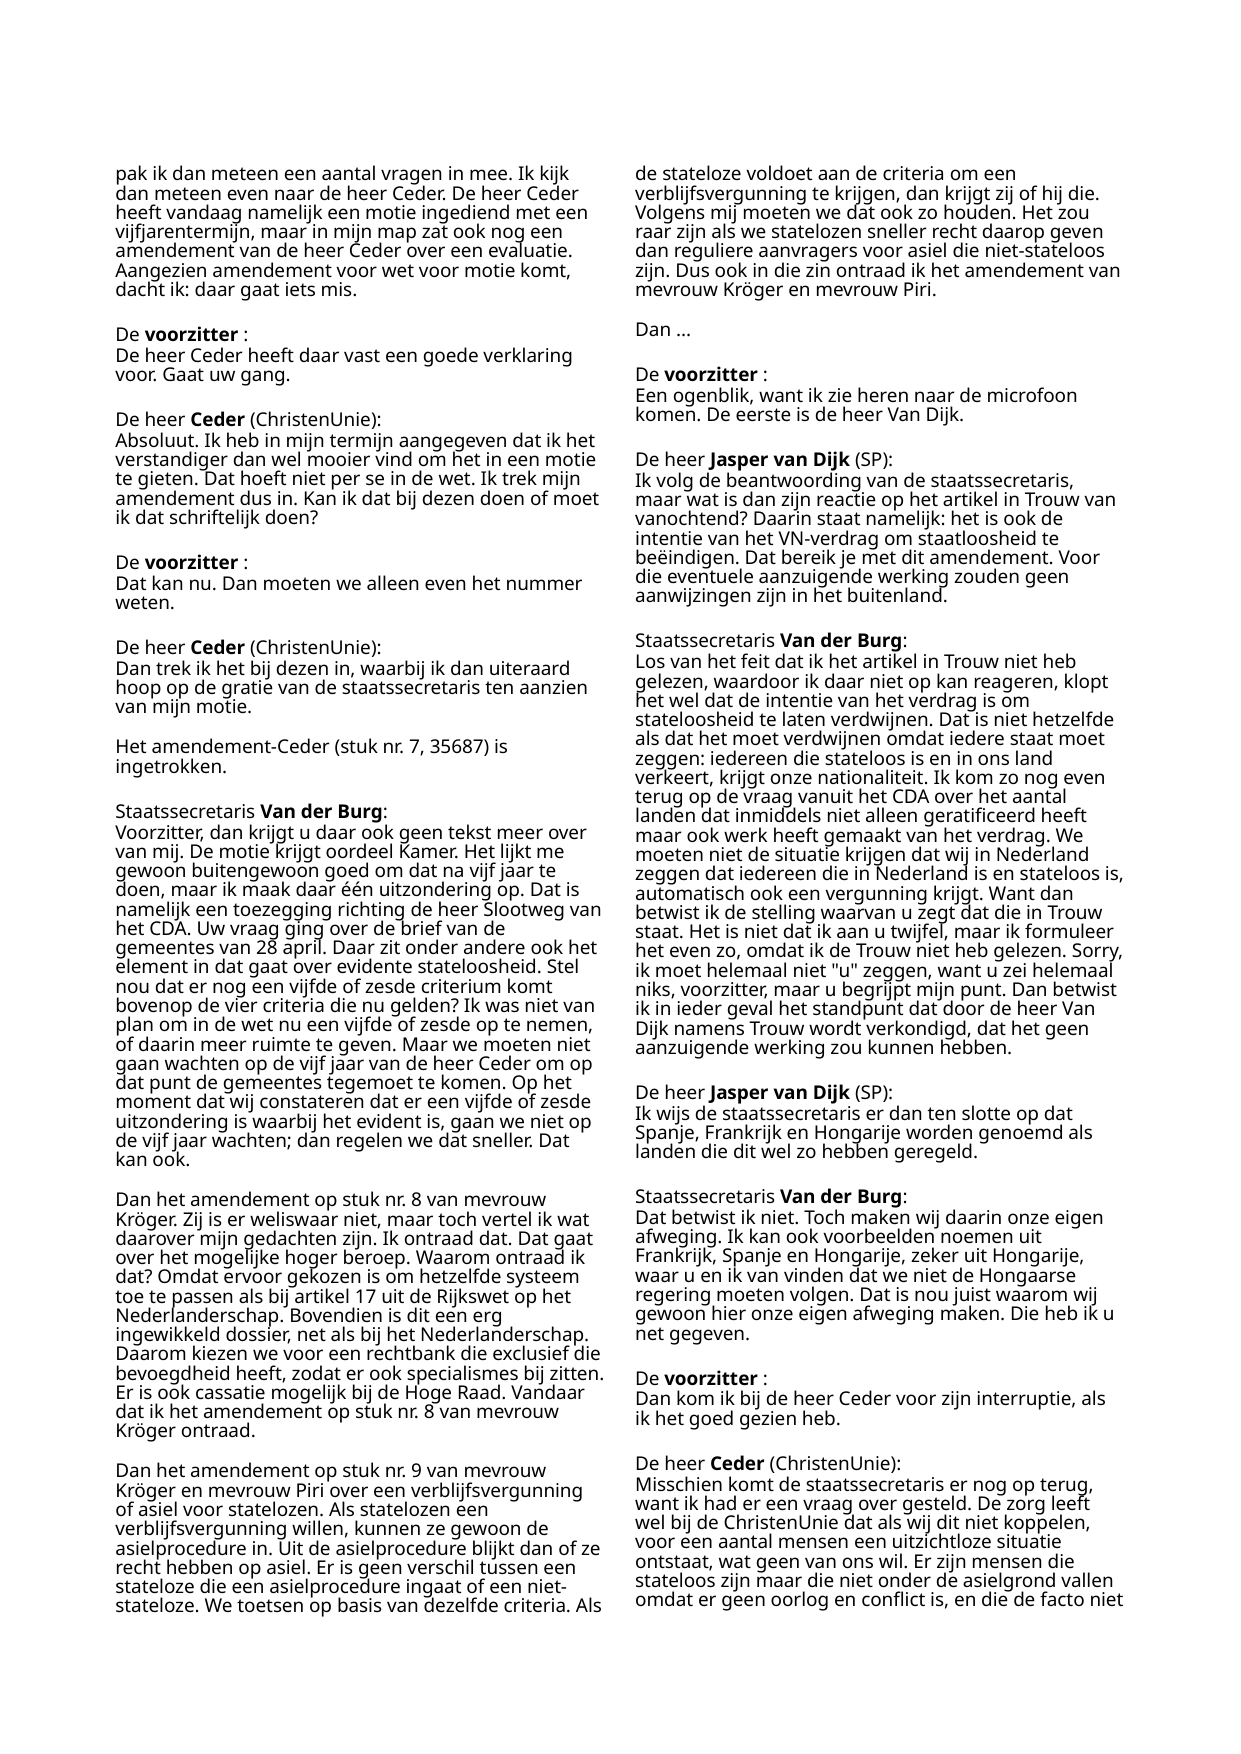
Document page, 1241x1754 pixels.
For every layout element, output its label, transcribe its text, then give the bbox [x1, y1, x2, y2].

text pak ik dan meteen een aantal vragen in mee. Ik kijk dan meteen even naar de heer Ceder. De heer Ceder heeft vandaag namelijk een motie ingediend met een vijfjarentermijn, maar in mijn map zat ook nog een amendement van de heer Ceder over een evaluatie. Aangezien amendement voor wet voor motie komt, dacht ik: daar gaat iets mis. [115, 165, 605, 300]
text De heer Ceder (ChristenUnie): [635, 1450, 1125, 1476]
text Staatssecretaris Van der Burg: [115, 798, 605, 824]
text Dan ... [635, 321, 1125, 340]
text Ik volg de beantwoording van de staatssecretaris, maar wat is dan zijn reactie op het artikel in Trouw van vanochtend? Daarin staat namelijk: het is ook de intentie van het VN-verdrag om staatloosheid te beëindigen. Dat bereik je met dit amendement. Voor die eventuele aanzuigende werking zouden geen aanwijzingen zijn in het buitenland. [635, 472, 1125, 607]
text De heer Jasper van Dijk (SP): [635, 446, 1125, 472]
text Dan het amendement op stuk nr. 9 van mevrouw Kröger en mevrouw Piri over een verblijfsvergunning of asiel voor statelozen. Als statelozen een verblijfsvergunning willen, kunnen ze gewoon de asielprocedure in. Uit de asielprocedure blijkt dan of ze recht hebben op asiel. Er is geen verschil tussen een stateloze die een asielprocedure ingaat of een niet-stateloze. We toetsen op basis van dezelfde criteria. Als [115, 1462, 605, 1617]
text Staatssecretaris Van der Burg: [635, 628, 1125, 653]
text de stateloze voldoet aan de criteria om een verblijfsvergunning te krijgen, dan krijgt zij of hij die. Volgens mij moeten we dat ook zo houden. Het zou raar zijn als we statelozen sneller recht daarop geven dan reguliere aanvragers voor asiel die niet-stateloos zijn. Dus ook in die zin ontraad ik het amendement van mevrouw Kröger en mevrouw Piri. [635, 165, 1125, 300]
text De voorzitter : [115, 549, 605, 575]
text Dan trek ik het bij dezen in, waarbij ik dan uiteraard hoop op de gratie van de staatssecretaris ten aanzien van mijn motie. [115, 660, 605, 718]
text Dat betwist ik niet. Toch maken wij daarin onze eigen afweging. Ik kan ook voorbeelden noemen uit Frankrijk, Spanje en Hongarije, zeker uit Hongarije, waar u en ik van vinden dat we niet de Hongaarse regering moeten volgen. Dat is nou juist waarom wij gewoon hier onze eigen afweging maken. Die heb ik u net gegeven. [635, 1209, 1125, 1344]
text Dat kan nu. Dan moeten we alleen even het nummer weten. [115, 575, 605, 613]
text Ik wijs de staatssecretaris er dan ten slotte op dat Spanje, Frankrijk en Hongarije worden genoemd als landen die dit wel zo hebben geregeld. [635, 1104, 1125, 1162]
text De heer Ceder (ChristenUnie): [115, 406, 605, 432]
text De voorzitter : [635, 361, 1125, 387]
text De voorzitter : [115, 321, 605, 347]
text Voorzitter, dan krijgt u daar ook geen tekst meer over van mij. De motie krijgt oordeel Kamer. Het lijkt me gewoon buitengewoon goed om dat na vijf jaar te doen, maar ik maak daar één uitzondering op. Dat is namelijk een toezegging richting de heer Slootweg van het CDA. Uw vraag ging over de brief van de gemeentes van 28 april. Daar zit onder andere ook het element in dat gaat over evidente stateloosheid. Stel nou dat er nog een vijfde of zesde criterium komt bovenop de vier criteria die nu gelden? Ik was niet van plan om in de wet nu een vijfde of zesde op te nemen, of daarin meer ruimte te geven. Maar we moeten niet gaan wachten op de vijf jaar van de heer Ceder om op dat punt de gemeentes tegemoet te komen. Op het moment dat wij constateren dat er een vijfde of zesde uitzondering is waarbij het evident is, gaan we niet op de vijf jaar wachten; dan regelen we dat sneller. Dat kan ook. [115, 824, 605, 1171]
text De heer Ceder (ChristenUnie): [115, 634, 605, 660]
text Het amendement-Ceder (stuk nr. 7, 35687) is ingetrokken. [115, 738, 605, 777]
text De voorzitter : [635, 1365, 1125, 1390]
text De heer Ceder heeft daar vast een goede verklaring voor. Gaat uw gang. [115, 347, 605, 385]
text Dan kom ik bij de heer Ceder voor zijn interruptie, als ik het goed gezien heb. [635, 1390, 1125, 1429]
text Staatssecretaris Van der Burg: [635, 1183, 1125, 1209]
text De heer Jasper van Dijk (SP): [635, 1079, 1125, 1104]
text Een ogenblik, want ik zie heren naar de microfoon komen. De eerste is de heer Van Dijk. [635, 387, 1125, 425]
text Los van het feit dat ik het artikel in Trouw niet heb gelezen, waardoor ik daar niet op kan reageren, klopt het wel dat de intentie van het verdrag is om stateloosheid te laten verdwijnen. Dat is niet hetzelfde als dat het moet verdwijnen omdat iedere staat moet zeggen: iedereen die stateloos is en in ons land verkeert, krijgt onze nationaliteit. Ik kom zo nog even terug op de vraag vanuit het CDA over het aantal landen dat inmiddels niet alleen geratificeerd heeft maar ook werk heeft gemaakt van het verdrag. We moeten niet de situatie krijgen dat wij in Nederland zeggen dat iedereen die in Nederland is en stateloos is, automatisch ook een vergunning krijgt. Want dan betwist ik de stelling waarvan u zegt dat die in Trouw staat. Het is niet dat ik aan u twijfel, maar ik formuleer het even zo, omdat ik de Trouw niet heb gelezen. Sorry, ik moet helemaal niet "u" zeggen, want u zei helemaal niks, voorzitter, maar u begrijpt mijn punt. Dan betwist ik in ieder geval het standpunt dat door de heer Van Dijk namens Trouw wordt verkondigd, dat het geen aanzuigende werking zou kunnen hebben. [635, 653, 1125, 1058]
text Absoluut. Ik heb in mijn termijn aangegeven dat ik het verstandiger dan wel mooier vind om het in een motie te gieten. Dat hoeft niet per se in de wet. Ik trek mijn amendement dus in. Kan ik dat bij dezen doen of moet ik dat schriftelijk doen? [115, 432, 605, 528]
text Dan het amendement op stuk nr. 8 van mevrouw Kröger. Zij is er weliswaar niet, maar toch vertel ik wat daarover mijn gedachten zijn. Ik ontraad dat. Dat gaat over het mogelijke hoger beroep. Waarom ontraad ik dat? Omdat ervoor gekozen is om hetzelfde systeem toe te passen als bij artikel 17 uit de Rijkswet op het Nederlanderschap. Bovendien is dit een erg ingewikkeld dossier, net als bij het Nederlanderschap. Daarom kiezen we voor een rechtbank die exclusief die bevoegdheid heeft, zodat er ook specialismes bij zitten. Er is ook cassatie mogelijk bij de Hoge Raad. Vandaar dat ik het amendement op stuk nr. 8 van mevrouw Kröger ontraad. [115, 1191, 605, 1442]
text Misschien komt de staatssecretaris er nog op terug, want ik had er een vraag over gesteld. De zorg leeft wel bij de ChristenUnie dat als wij dit niet koppelen, voor een aantal mensen een uitzichtloze situatie ontstaat, wat geen van ons wil. Er zijn mensen die stateloos zijn maar die niet onder de asielgrond vallen omdat er geen oorlog en conflict is, en die de facto niet [635, 1476, 1125, 1610]
